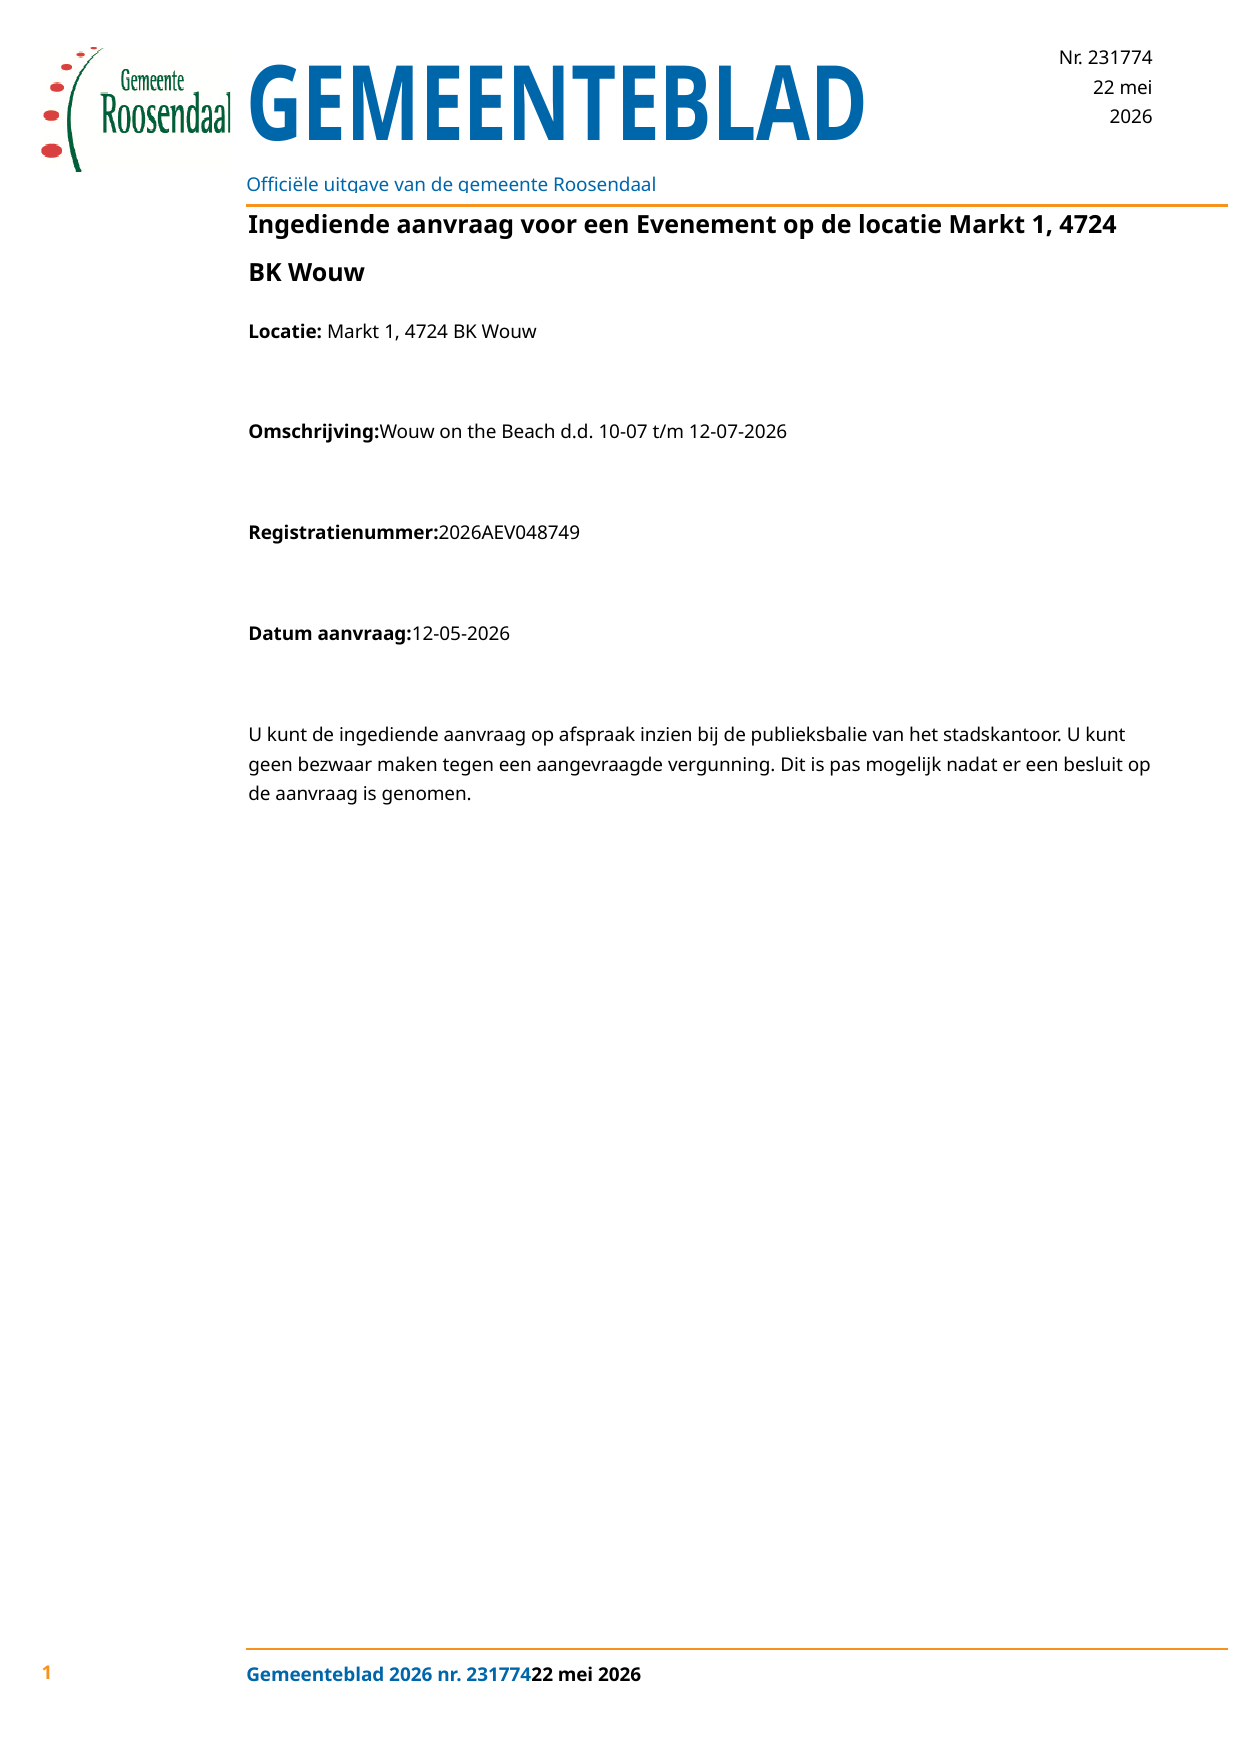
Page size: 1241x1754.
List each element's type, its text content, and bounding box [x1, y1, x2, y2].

text Ingediende aanvraag voor een Evenement op de locatie Markt 1, 4724 BK Wouw [248, 207, 1152, 288]
text U kunt de ingediende aanvraag op afspraak inzien bij de publieksbalie van het stadskantoor. U kunt geen bezwaar maken tegen een aangevraagde vergunning. Dit is pas mogelijk nadat er een besluit op de aanvraag is genomen. [248, 721, 1152, 806]
picture [41, 47, 231, 172]
text Omschrijving:Wouw on the Beach d.d. 10-07 t/m 12-07-2026 [248, 419, 1152, 444]
text Registratienummer:2026AEV048749 [248, 519, 1152, 545]
text Datum aanvraag:12-05-2026 [248, 620, 1152, 646]
text Locatie: Markt 1, 4724 BK Wouw [248, 318, 1152, 344]
